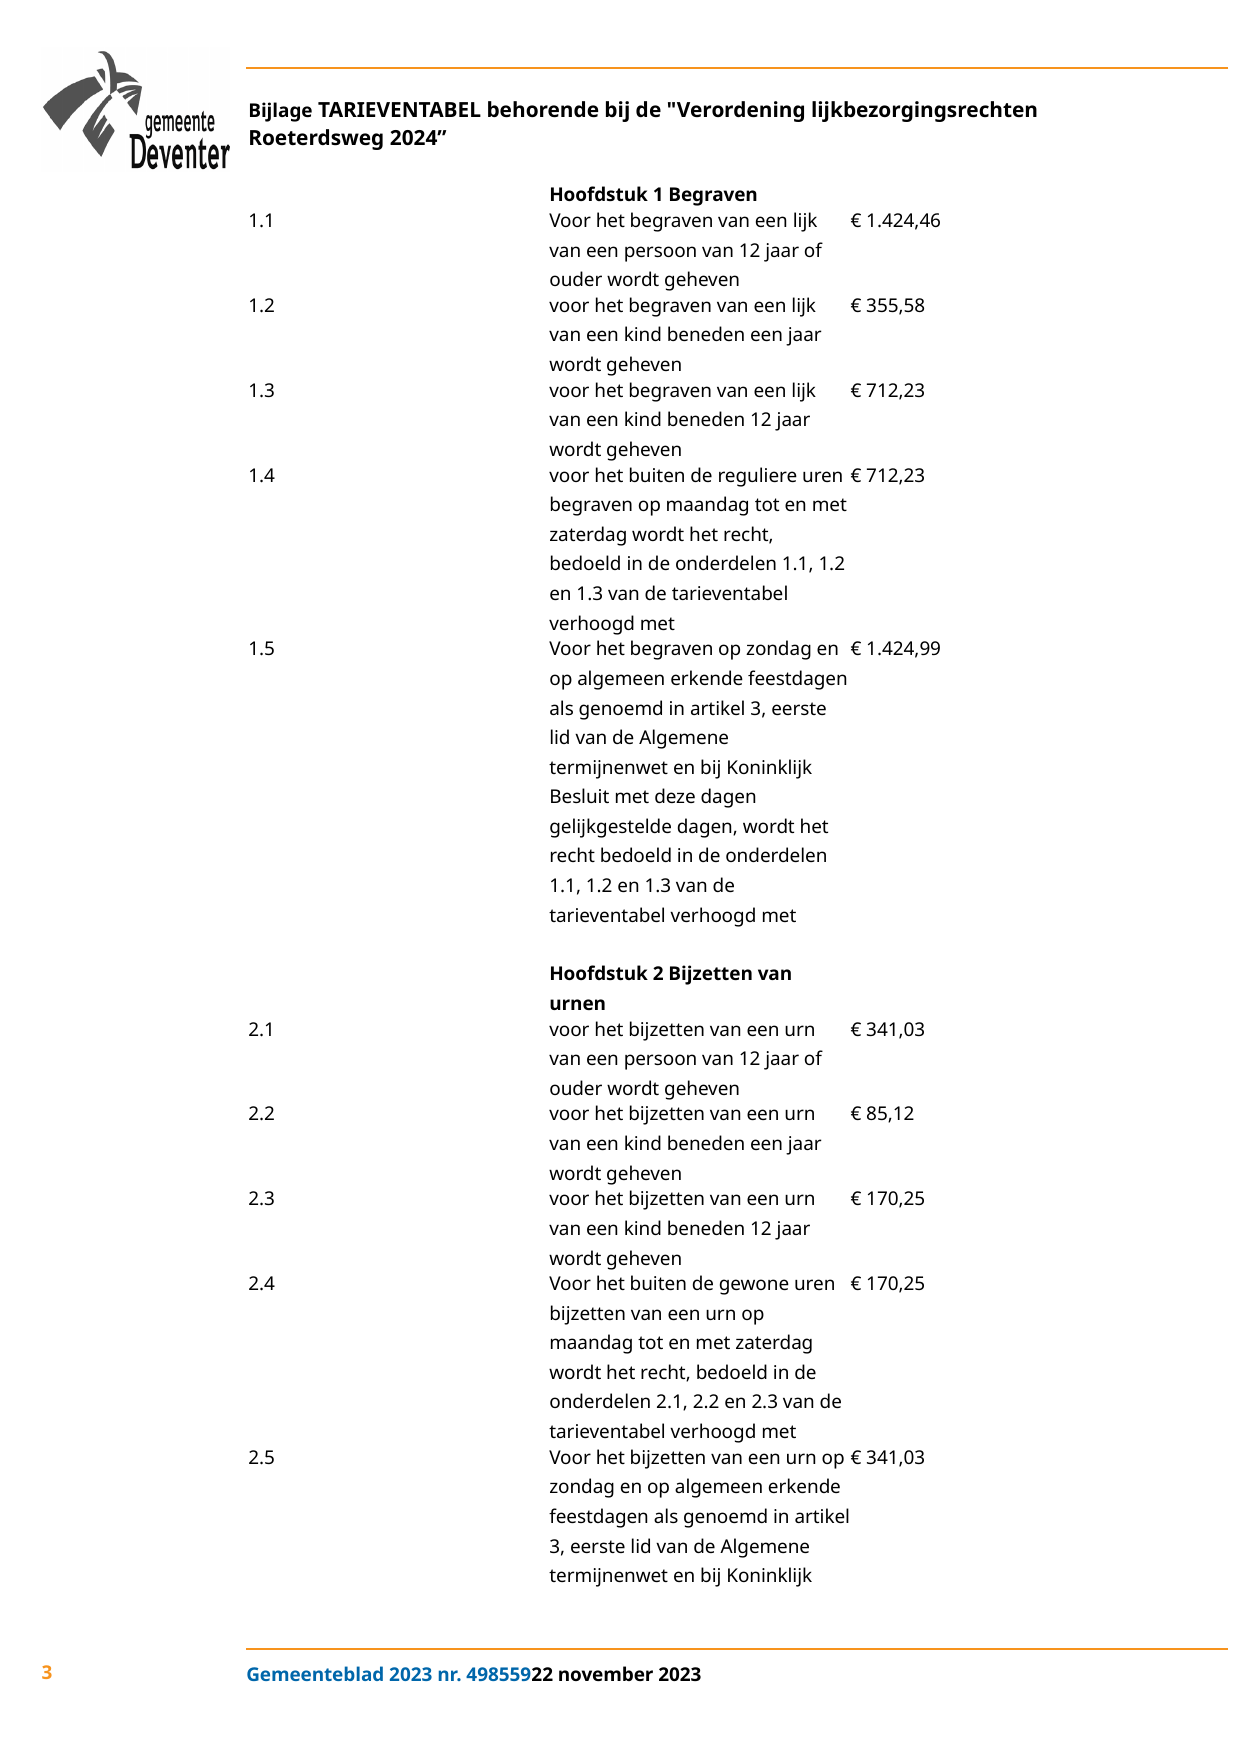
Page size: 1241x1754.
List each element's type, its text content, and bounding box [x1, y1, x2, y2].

table_cell 2.1 [248, 1016, 549, 1101]
table_cell € 712,23 [850, 462, 1152, 636]
table_header Hoofdstuk 1 Begraven [549, 181, 850, 207]
table_header Hoofdstuk 2 Bijzetten van urnen [549, 960, 850, 1016]
table_cell 1.3 [248, 377, 549, 462]
table_cell Voor het begraven op zondag en op algemeen erkende feestdagen als genoemd in artikel 3, eerste lid van de Algemene termijnenwet en bij Koninklijk Besluit met deze dagen gelijkgestelde dagen, wordt het recht bedoeld in de onderdelen 1.1, 1.2 en 1.3 van de tarieventabel verhoogd met [549, 636, 850, 927]
table_cell € 341,03 [850, 1444, 1152, 1588]
table_cell voor het bijzetten van een urn van een kind beneden 12 jaar wordt geheven [549, 1186, 850, 1270]
table_cell € 1.424,46 [850, 207, 1152, 292]
table_header [850, 960, 1152, 1016]
table_cell voor het buiten de reguliere uren begraven op maandag tot en met zaterdag wordt het recht, bedoeld in de onderdelen 1.1, 1.2 en 1.3 van de tarieventabel verhoogd met [549, 462, 850, 636]
table_cell Voor het begraven van een lijk van een persoon van 12 jaar of ouder wordt geheven [549, 207, 850, 292]
table_cell Voor het buiten de gewone uren bijzetten van een urn op maandag tot en met zaterdag wordt het recht, bedoeld in de onderdelen 2.1, 2.2 en 2.3 van de tarieventabel verhoogd met [549, 1270, 850, 1444]
table_cell 2.4 [248, 1270, 549, 1444]
table_cell € 170,25 [850, 1270, 1152, 1444]
table_cell € 355,58 [850, 292, 1152, 377]
table_cell voor het bijzetten van een urn van een kind beneden een jaar wordt geheven [549, 1101, 850, 1186]
text Bijlage TARIEVENTABEL behorende bij de "Verordening lijkbezorgingsrechten Roeterdsweg 2024” [248, 95, 1152, 152]
table_header [248, 960, 549, 1016]
table_header [850, 181, 1152, 207]
table_cell 1.5 [248, 636, 549, 927]
table_cell 2.2 [248, 1101, 549, 1186]
picture [41, 47, 231, 172]
table_header [248, 181, 549, 207]
table_cell € 712,23 [850, 377, 1152, 462]
table_cell voor het bijzetten van een urn van een persoon van 12 jaar of ouder wordt geheven [549, 1016, 850, 1101]
table_cell Voor het bijzetten van een urn op zondag en op algemeen erkende feestdagen als genoemd in artikel 3, eerste lid van de Algemene termijnenwet en bij Koninklijk [549, 1444, 850, 1588]
table_cell € 341,03 [850, 1016, 1152, 1101]
table_cell 1.1 [248, 207, 549, 292]
table_cell voor het begraven van een lijk van een kind beneden een jaar wordt geheven [549, 292, 850, 377]
table_cell 1.4 [248, 462, 549, 636]
table_cell € 85,12 [850, 1101, 1152, 1186]
table_cell 1.2 [248, 292, 549, 377]
table_cell € 170,25 [850, 1186, 1152, 1270]
table_cell 2.5 [248, 1444, 549, 1588]
table_cell voor het begraven van een lijk van een kind beneden 12 jaar wordt geheven [549, 377, 850, 462]
table_cell 2.3 [248, 1186, 549, 1270]
table_cell € 1.424,99 [850, 636, 1152, 927]
